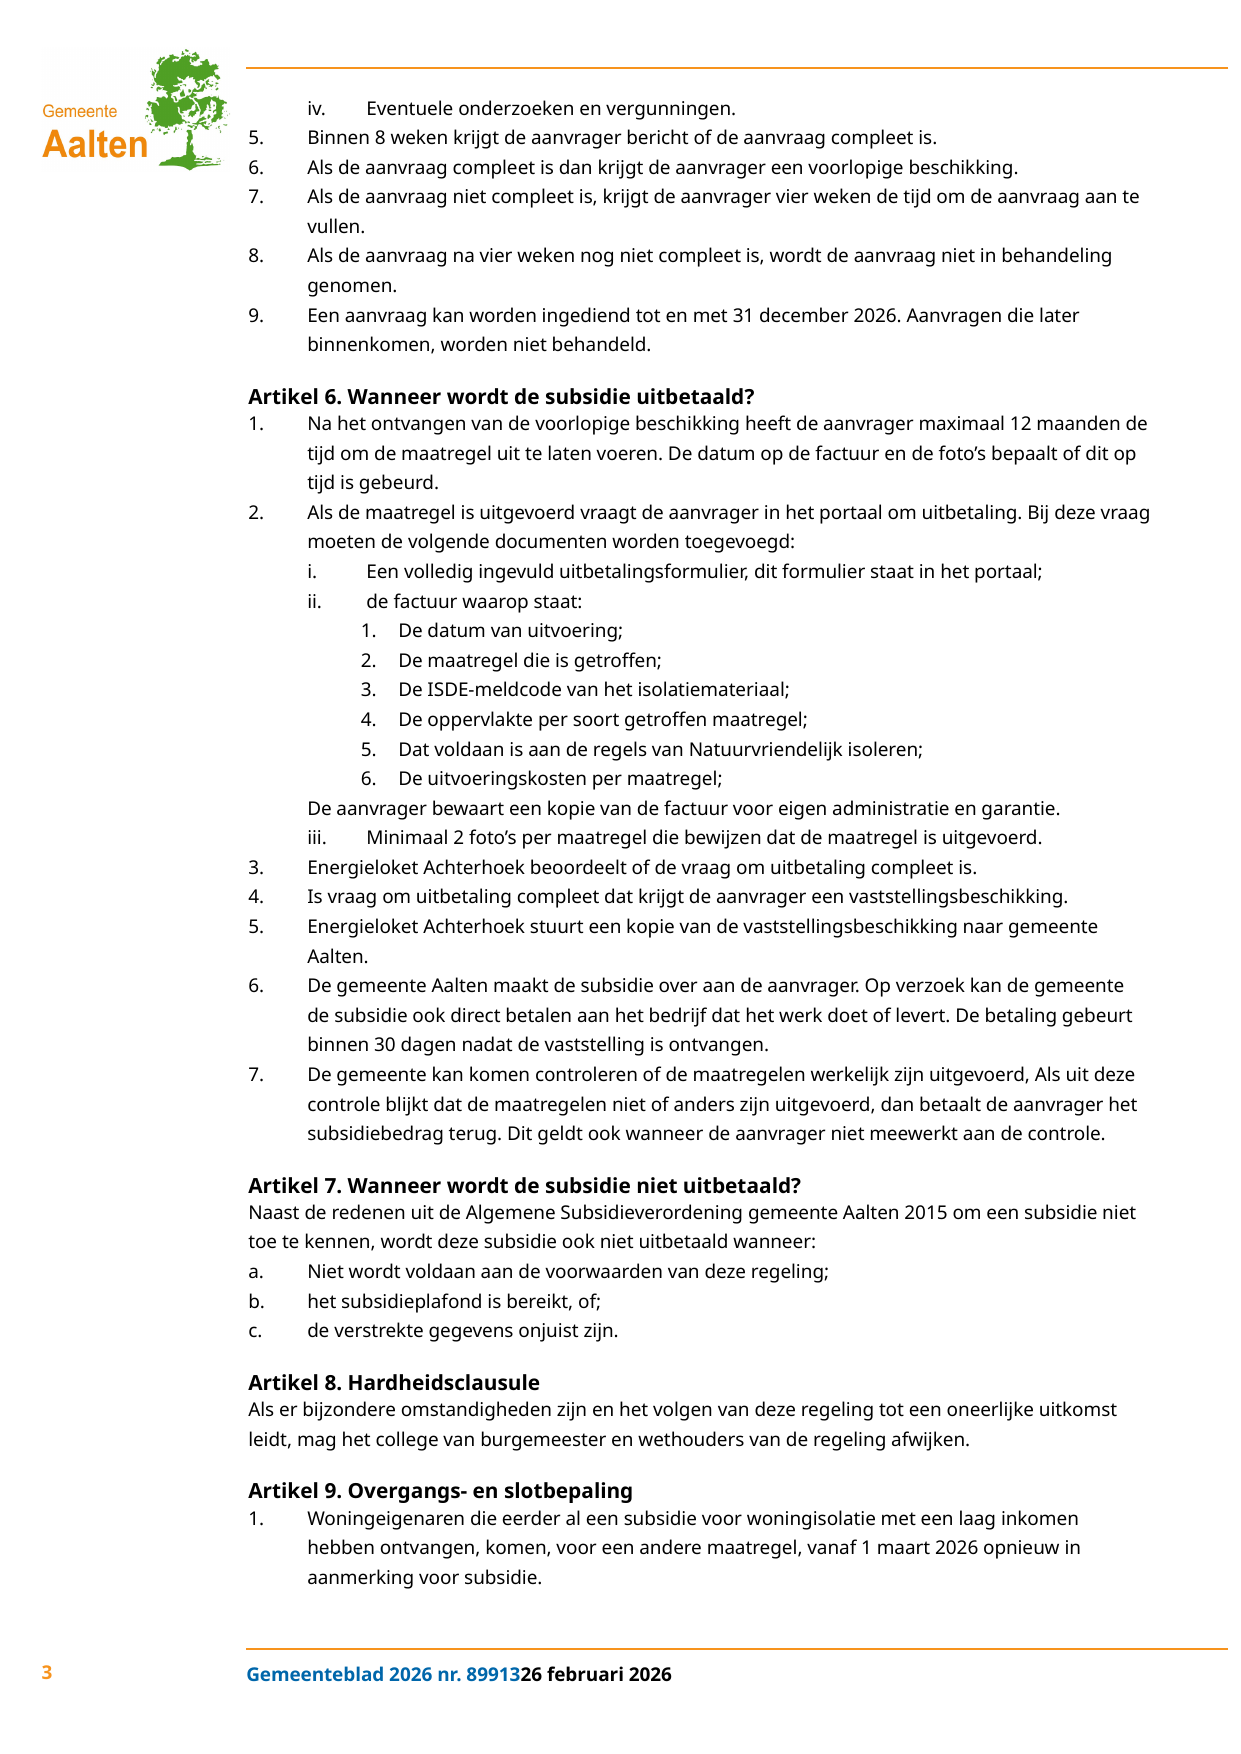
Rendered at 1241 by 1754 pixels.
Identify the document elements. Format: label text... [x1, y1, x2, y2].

list De uitvoeringskosten per maatregel; [361, 765, 1152, 791]
text Artikel 6. Wanneer wordt de subsidie uitbetaald? [248, 382, 1152, 410]
list de factuur waarop staat: [307, 588, 1152, 613]
list Minimaal 2 foto’s per maatregel die bewijzen dat de maatregel is uitgevoerd. [307, 824, 1152, 850]
list De maatregel die is getroffen; [361, 647, 1152, 673]
list het subsidieplafond is bereikt, of; [248, 1288, 1152, 1314]
text Artikel 8. Hardheidsclausule [248, 1368, 1152, 1396]
list Eventuele onderzoeken en vergunningen. [307, 95, 1152, 121]
list Na het ontvangen van de voorlopige beschikking heeft de aanvrager maximaal 12 maanden de tijd om de maatregel uit te laten voeren. De datum op de factuur en de foto’s bepaalt of dit op tijd is gebeurd. [248, 410, 1152, 495]
list de verstrekte gegevens onjuist zijn. [248, 1317, 1152, 1343]
list Energieloket Achterhoek beoordeelt of de vraag om uitbetaling compleet is. [248, 854, 1152, 880]
list Binnen 8 weken krijgt de aanvrager bericht of de aanvraag compleet is. [248, 124, 1152, 150]
list Woningeigenaren die eerder al een subsidie voor woningisolatie met een laag inkomen hebben ontvangen, komen, voor een andere maatregel, vanaf 1 maart 2026 opnieuw in aanmerking voor subsidie. [248, 1505, 1152, 1590]
list Als de aanvraag niet compleet is, krijgt de aanvrager vier weken de tijd om de aanvraag aan te vullen. [248, 183, 1152, 239]
list Een aanvraag kan worden ingediend tot en met 31 december 2026. Aanvragen die later binnenkomen, worden niet behandeld. [248, 302, 1152, 357]
list Energieloket Achterhoek stuurt een kopie van de vaststellingsbeschikking naar gemeente Aalten. [248, 913, 1152, 968]
list De gemeente Aalten maakt de subsidie over aan de aanvrager. Op verzoek kan de gemeente de subsidie ook direct betalen aan het bedrijf dat het werk doet of levert. De betaling gebeurt binnen 30 dagen nadat de vaststelling is ontvangen. [248, 972, 1152, 1057]
text Artikel 9. Overgangs- en slotbepaling [248, 1476, 1152, 1505]
list De oppervlakte per soort getroffen maatregel; [361, 706, 1152, 732]
text Artikel 7. Wanneer wordt de subsidie niet uitbetaald? [248, 1171, 1152, 1199]
list De gemeente kan komen controleren of de maatregelen werkelijk zijn uitgevoerd, Als uit deze controle blijkt dat de maatregelen niet of anders zijn uitgevoerd, dan betaalt de aanvrager het subsidiebedrag terug. Dit geldt ook wanneer de aanvrager niet meewerkt aan de controle. [248, 1061, 1152, 1146]
list De datum van uitvoering; [361, 617, 1152, 643]
list Als de aanvraag na vier weken nog niet compleet is, wordt de aanvraag niet in behandeling genomen. [248, 243, 1152, 298]
text Naast de redenen uit de Algemene Subsidieverordening gemeente Aalten 2015 om een subsidie niet toe te kennen, wordt deze subsidie ook niet uitbetaald wanneer: [248, 1199, 1152, 1254]
list Niet wordt voldaan aan de voorwaarden van deze regeling; [248, 1258, 1152, 1284]
list Dat voldaan is aan de regels van Natuurvriendelijk isoleren; [361, 736, 1152, 761]
list De aanvrager bewaart een kopie van de factuur voor eigen administratie en garantie. [248, 795, 1152, 821]
text Als er bijzondere omstandigheden zijn en het volgen van deze regeling tot een oneerlijke uitkomst leidt, mag het college van burgemeester en wethouders van de regeling afwijken. [248, 1396, 1152, 1452]
list Als de aanvraag compleet is dan krijgt de aanvrager een voorlopige beschikking. [248, 154, 1152, 180]
list De ISDE-meldcode van het isolatiemateriaal; [361, 677, 1152, 702]
list Als de maatregel is uitgevoerd vraagt de aanvrager in het portaal om uitbetaling. Bij deze vraag moeten de volgende documenten worden toegevoegd: [248, 499, 1152, 554]
list Is vraag om uitbetaling compleet dat krijgt de aanvrager een vaststellingsbeschikking. [248, 884, 1152, 909]
picture [41, 47, 231, 172]
list Een volledig ingevuld uitbetalingsformulier, dit formulier staat in het portaal; [307, 558, 1152, 584]
